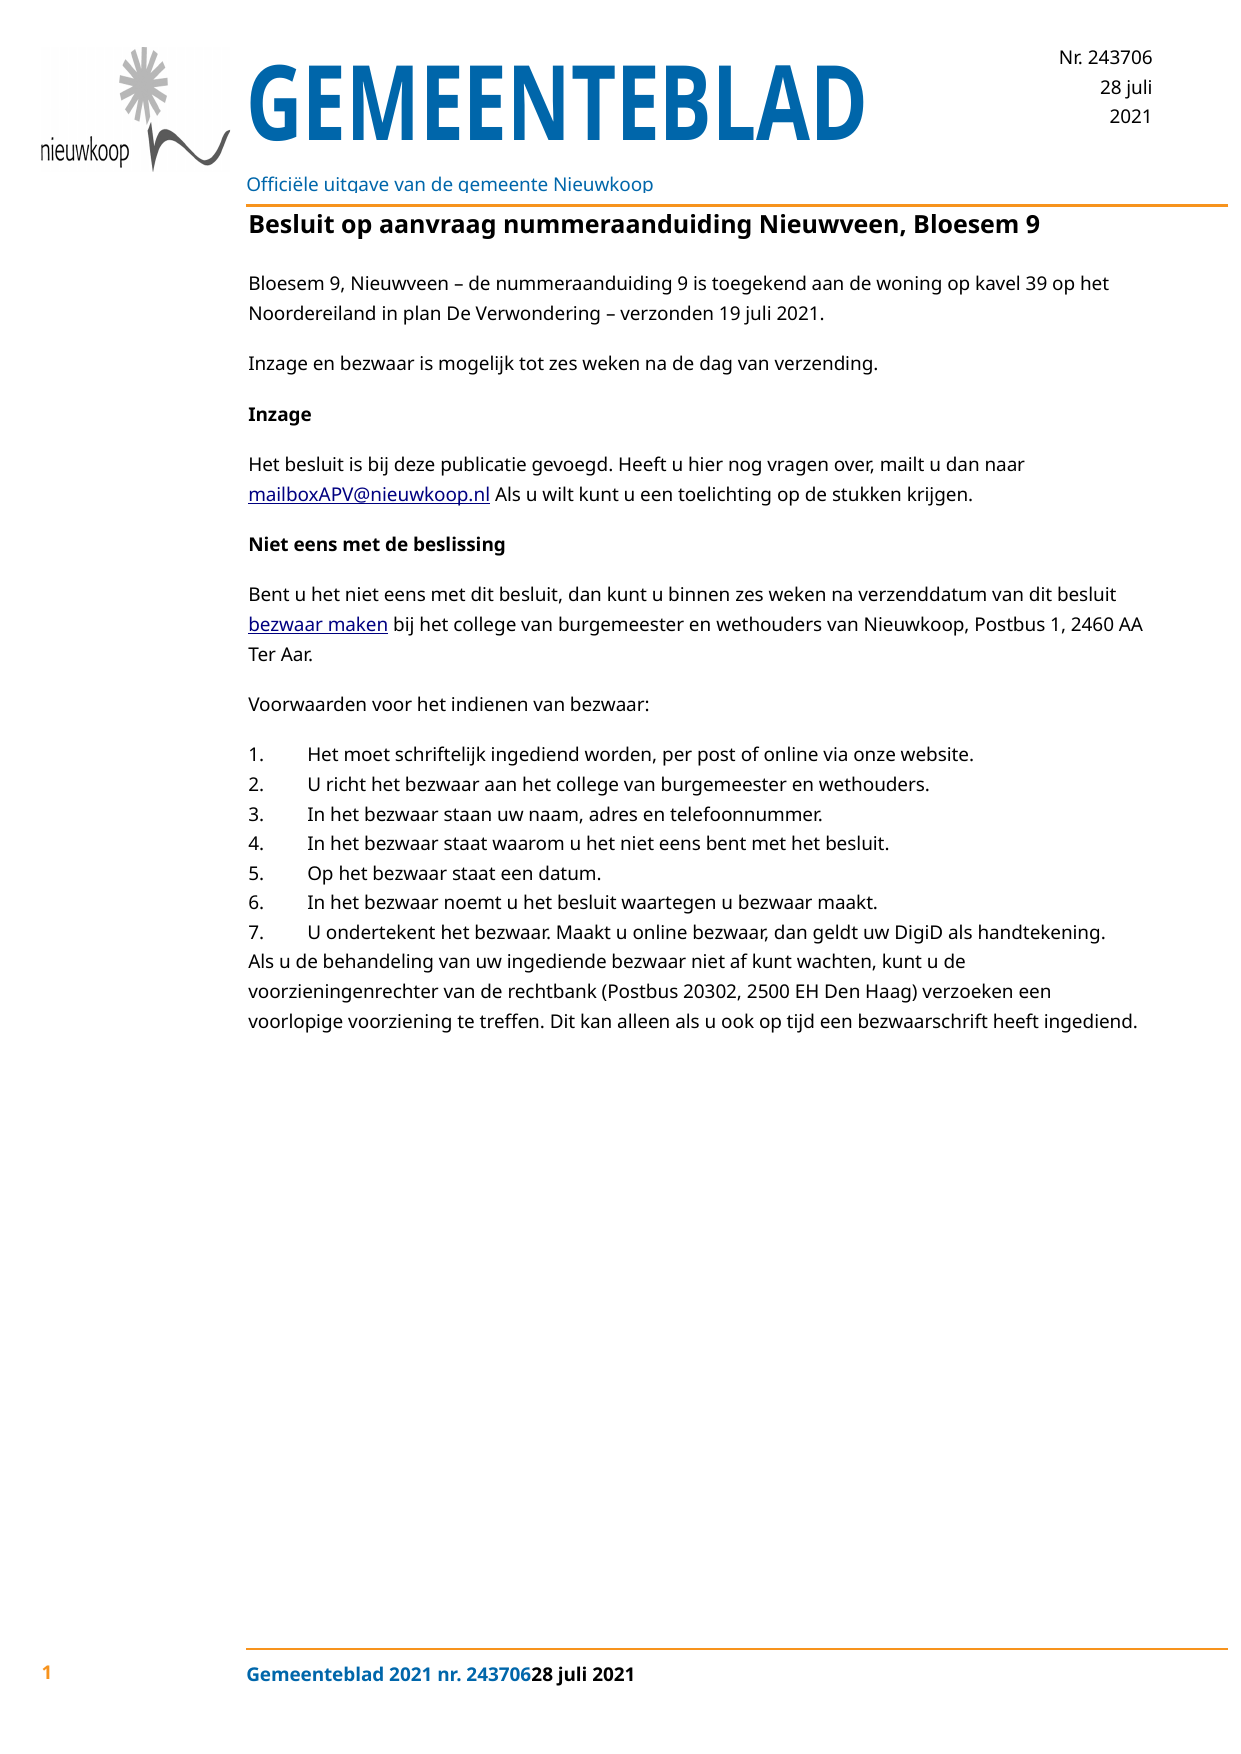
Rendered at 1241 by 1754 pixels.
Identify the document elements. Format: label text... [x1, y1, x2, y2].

text Inzage [248, 401, 1152, 426]
list In het bezwaar staat waarom u het niet eens bent met het besluit. [248, 830, 1152, 856]
text Voorwaarden voor het indienen van bezwaar: [248, 691, 1152, 717]
list Op het bezwaar staat een datum. [248, 860, 1152, 886]
text Als u de behandeling van uw ingediende bezwaar niet af kunt wachten, kunt u de voorzieningenrechter van de rechtbank (Postbus 20302, 2500 EH Den Haag) verzoeken een voorlopige voorziening te treffen. Dit kan alleen als u ook op tijd een bezwaarschrift heeft ingediend. [248, 949, 1152, 1033]
text Inzage en bezwaar is mogelijk tot zes weken na de dag van verzending. [248, 350, 1152, 376]
list In het bezwaar noemt u het besluit waartegen u bezwaar maakt. [248, 889, 1152, 915]
list In het bezwaar staan uw naam, adres en telefoonnummer. [248, 801, 1152, 826]
text Niet eens met de beslissing [248, 531, 1152, 557]
list Het moet schriftelijk ingediend worden, per post of online via onze website. [248, 742, 1152, 767]
text Het besluit is bij deze publicatie gevoegd. Heeft u hier nog vragen over, mailt u dan naar mailboxAPV@nieuwkoop.nl Als u wilt kunt u een toelichting op de stukken krijgen. [248, 451, 1152, 506]
list U ondertekent het bezwaar. Maakt u online bezwaar, dan geldt uw DigiD als handtekening. [248, 919, 1152, 945]
picture [41, 47, 231, 172]
text Besluit op aanvraag nummeraanduiding Nieuwveen, Bloesem 9 [248, 207, 1152, 241]
list U richt het bezwaar aan het college van burgemeester en wethouders. [248, 771, 1152, 797]
text Bent u het niet eens met dit besluit, dan kunt u binnen zes weken na verzenddatum van dit besluit bezwaar maken bij het college van burgemeester en wethouders van Nieuwkoop, Postbus 1, 2460 AA Ter Aar. [248, 582, 1152, 666]
text Bloesem 9, Nieuwveen – de nummeraanduiding 9 is toegekend aan de woning op kavel 39 op het Noordereiland in plan De Verwondering – verzonden 19 juli 2021. [248, 270, 1152, 326]
